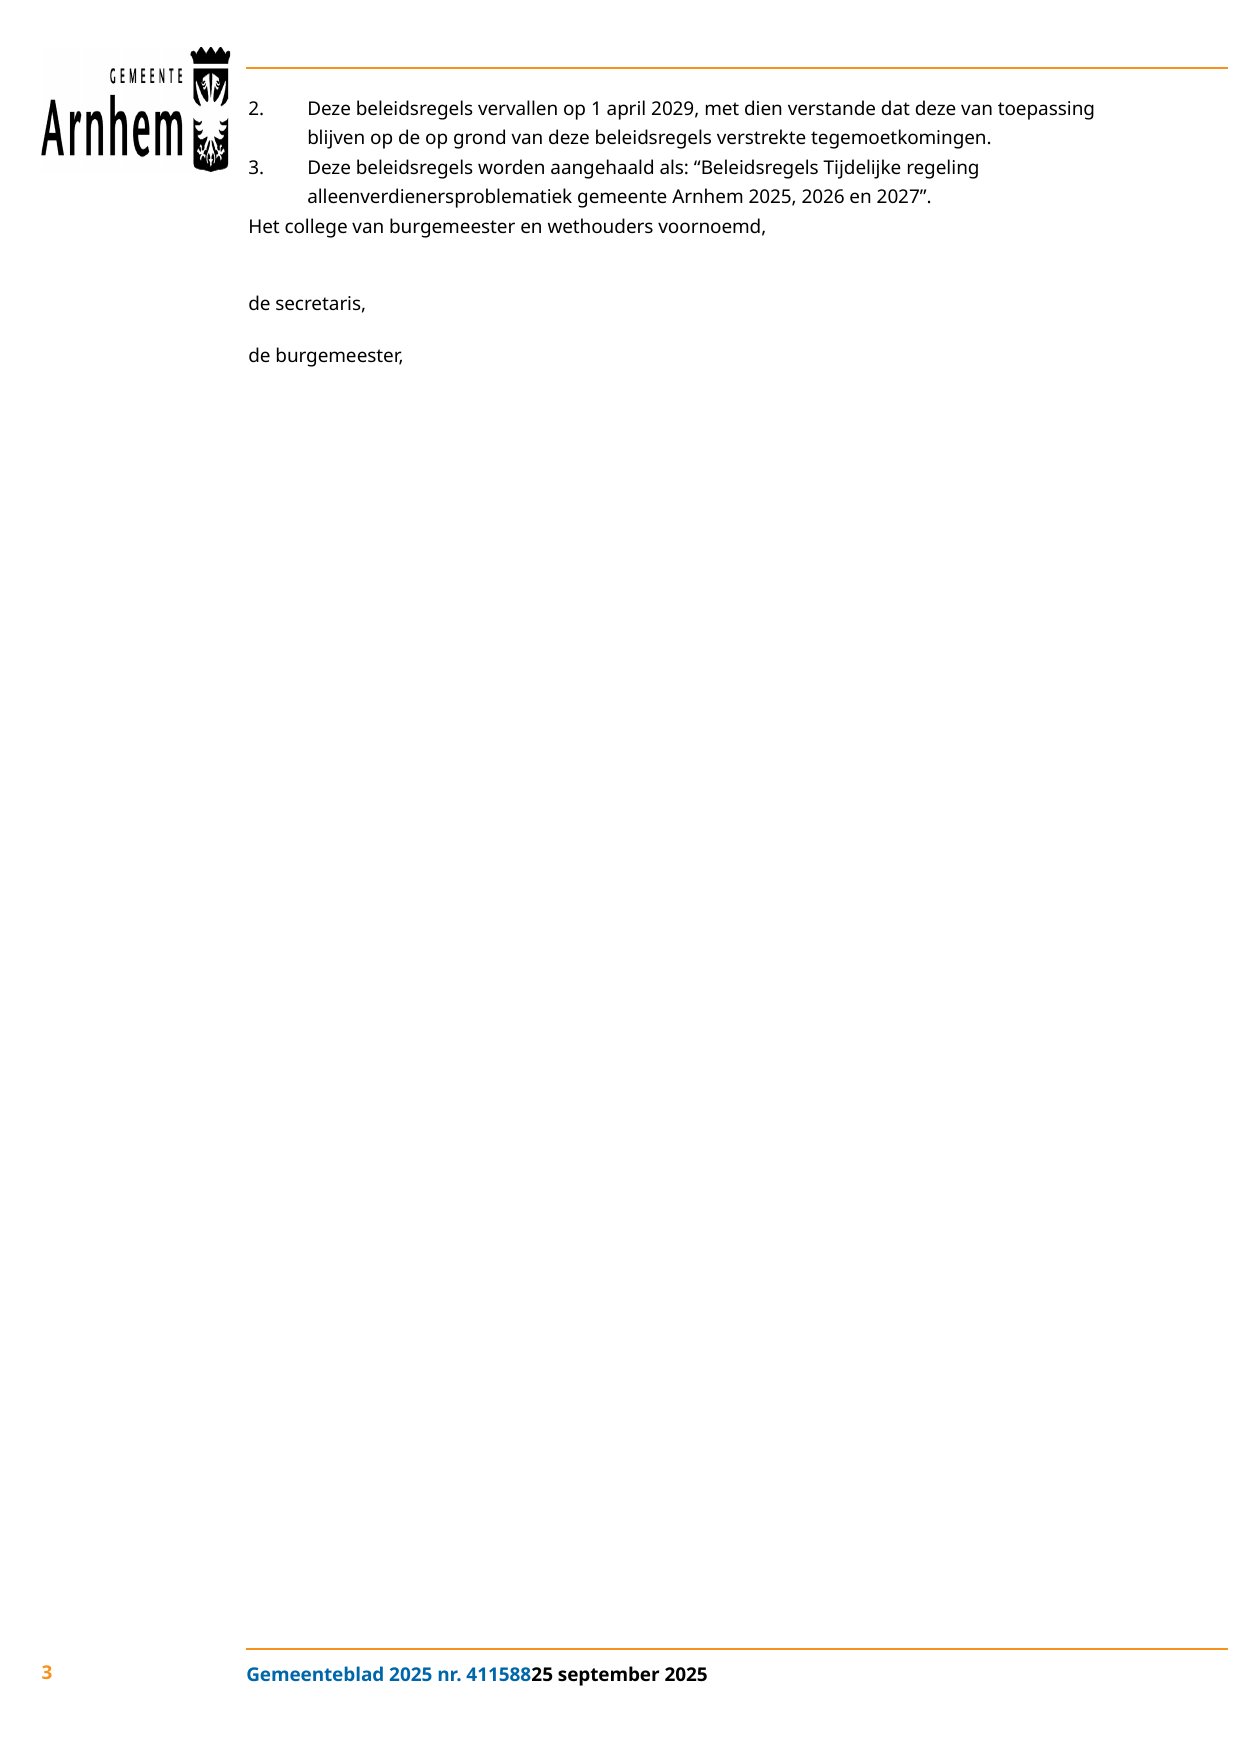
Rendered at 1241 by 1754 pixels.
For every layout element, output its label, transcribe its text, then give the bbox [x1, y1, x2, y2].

list Deze beleidsregels vervallen op 1 april 2029, met dien verstande dat deze van toepassing blijven op de op grond van deze beleidsregels verstrekte tegemoetkomingen. [248, 95, 1152, 150]
picture [41, 47, 231, 172]
text Het college van burgemeester en wethouders voornoemd, [248, 213, 1152, 239]
text de secretaris, [248, 290, 1152, 316]
text de burgemeester, [248, 342, 1152, 367]
list Deze beleidsregels worden aangehaald als: “Beleidsregels Tijdelijke regeling alleenverdienersproblematiek gemeente Arnhem 2025, 2026 en 2027”. [248, 154, 1152, 209]
